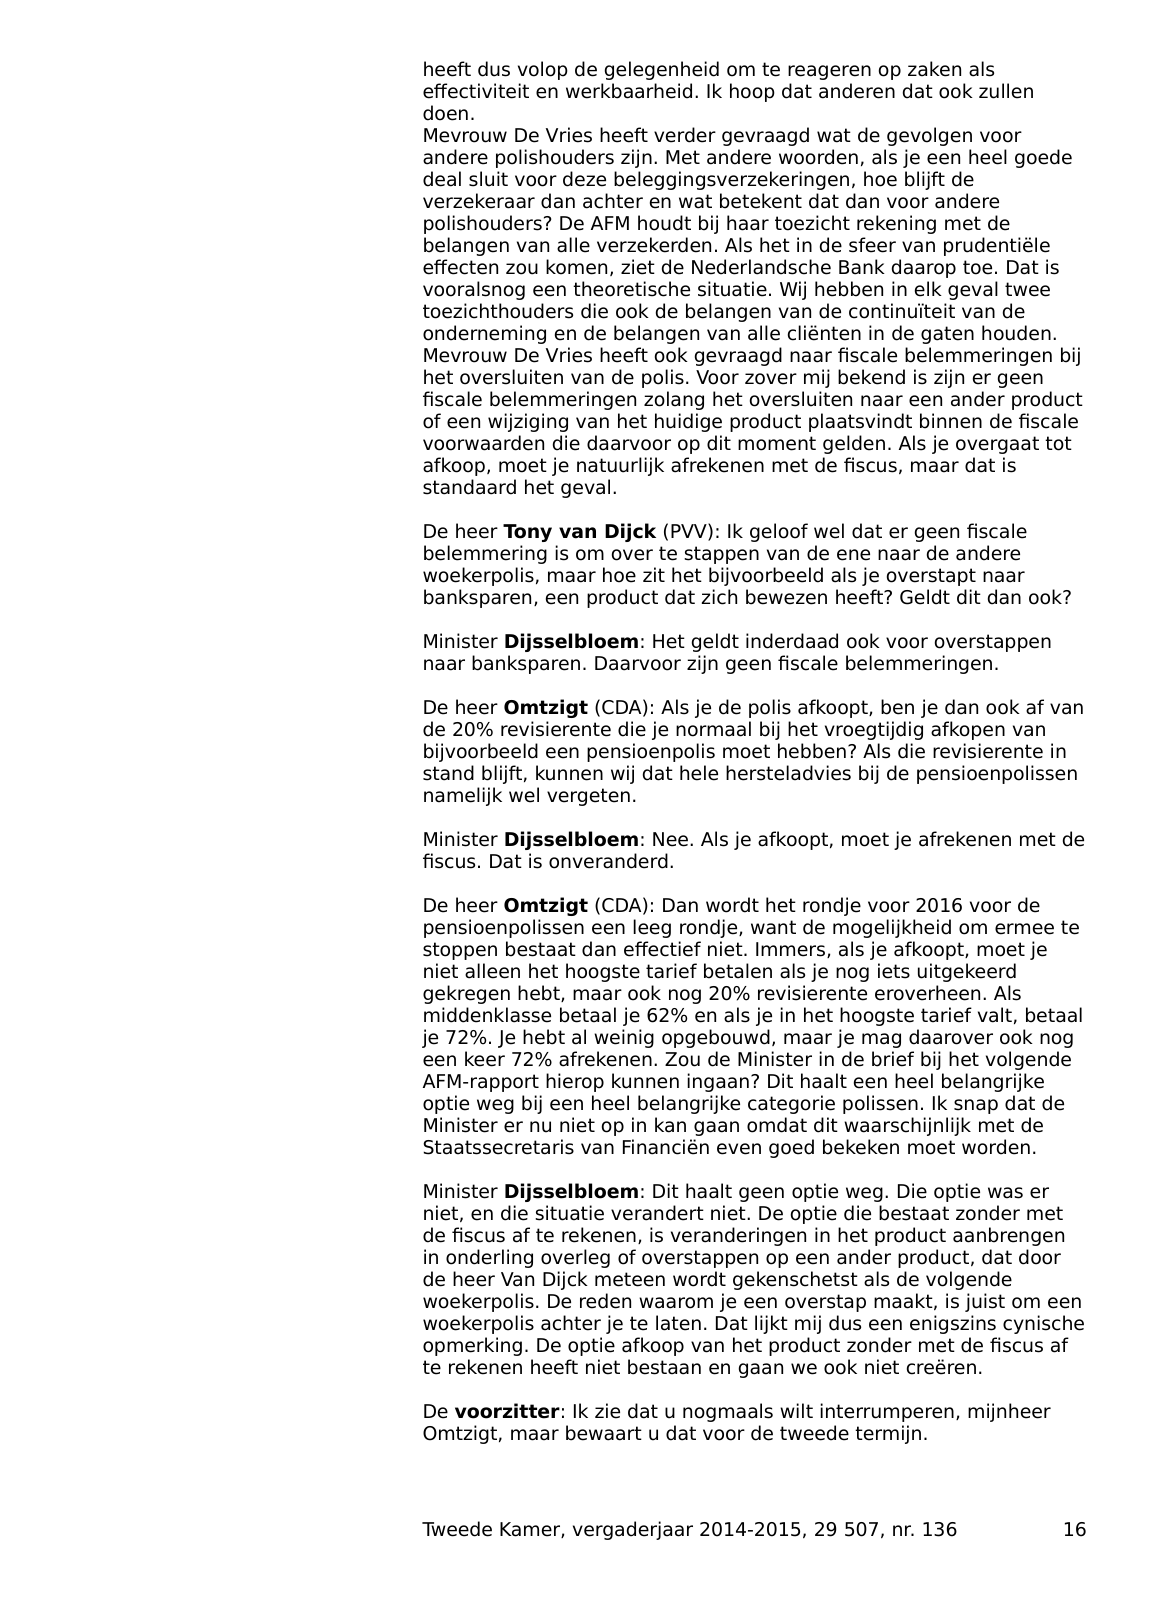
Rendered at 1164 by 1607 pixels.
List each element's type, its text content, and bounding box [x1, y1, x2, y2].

text De heer Tony van Dijck (PVV): Ik geloof wel dat er geen fiscale belemmering is om over te stappen van de ene naar de andere woekerpolis, maar hoe zit het bijvoorbeeld als je overstapt naar banksparen, een product dat zich bewezen heeft? Geldt dit dan ook? [422, 521, 1087, 609]
text De heer Omtzigt (CDA): Dan wordt het rondje voor 2016 voor de pensioenpolissen een leeg rondje, want de mogelijkheid om ermee te stoppen bestaat dan effectief niet. Immers, als je afkoopt, moet je niet alleen het hoogste tarief betalen als je nog iets uitgekeerd gekregen hebt, maar ook nog 20% revisierente eroverheen. Als middenklasse betaal je 62% en als je in het hoogste tarief valt, betaal je 72%. Je hebt al weinig opgebouwd, maar je mag daarover ook nog een keer 72% afrekenen. Zou de Minister in de brief bij het volgende AFM-rapport hierop kunnen ingaan? Dit haalt een heel belangrijke optie weg bij een heel belangrijke categorie polissen. Ik snap dat de Minister er nu niet op in kan gaan omdat dit waarschijnlijk met de Staatssecretaris van Financiën even goed bekeken moet worden. [422, 895, 1087, 1159]
text Mevrouw De Vries heeft verder gevraagd wat de gevolgen voor andere polishouders zijn. Met andere woorden, als je een heel goede deal sluit voor deze beleggingsverzekeringen, hoe blijft de verzekeraar dan achter en wat betekent dat dan voor andere polishouders? De AFM houdt bij haar toezicht rekening met de belangen van alle verzekerden. Als het in de sfeer van prudentiële effecten zou komen, ziet de Nederlandsche Bank daarop toe. Dat is vooralsnog een theoretische situatie. Wij hebben in elk geval twee toezichthouders die ook de belangen van de continuïteit van de onderneming en de belangen van alle cliënten in de gaten houden. [422, 125, 1087, 345]
text heeft dus volop de gelegenheid om te reageren op zaken als effectiviteit en werkbaarheid. Ik hoop dat anderen dat ook zullen doen. [422, 59, 1087, 125]
text De voorzitter: Ik zie dat u nogmaals wilt interrumperen, mijnheer Omtzigt, maar bewaart u dat voor de tweede termijn. [422, 1401, 1087, 1445]
text Minister Dijsselbloem: Dit haalt geen optie weg. Die optie was er niet, en die situatie verandert niet. De optie die bestaat zonder met de fiscus af te rekenen, is veranderingen in het product aanbrengen in onderling overleg of overstappen op een ander product, dat door de heer Van Dijck meteen wordt gekenschetst als de volgende woekerpolis. De reden waarom je een overstap maakt, is juist om een woekerpolis achter je te laten. Dat lijkt mij dus een enigszins cynische opmerking. De optie afkoop van het product zonder met de fiscus af te rekenen heeft niet bestaan en gaan we ook niet creëren. [422, 1181, 1087, 1379]
text De heer Omtzigt (CDA): Als je de polis afkoopt, ben je dan ook af van de 20% revisierente die je normaal bij het vroegtijdig afkopen van bijvoorbeeld een pensioenpolis moet hebben? Als die revisierente in stand blijft, kunnen wij dat hele hersteladvies bij de pensioenpolissen namelijk wel vergeten. [422, 697, 1087, 807]
text Minister Dijsselbloem: Nee. Als je afkoopt, moet je afrekenen met de fiscus. Dat is onveranderd. [422, 829, 1087, 873]
text Minister Dijsselbloem: Het geldt inderdaad ook voor overstappen naar banksparen. Daarvoor zijn geen fiscale belemmeringen. [422, 631, 1087, 675]
text Mevrouw De Vries heeft ook gevraagd naar fiscale belemmeringen bij het oversluiten van de polis. Voor zover mij bekend is zijn er geen fiscale belemmeringen zolang het oversluiten naar een ander product of een wijziging van het huidige product plaatsvindt binnen de fiscale voorwaarden die daarvoor op dit moment gelden. Als je overgaat tot afkoop, moet je natuurlijk afrekenen met de fiscus, maar dat is standaard het geval. [422, 345, 1087, 499]
